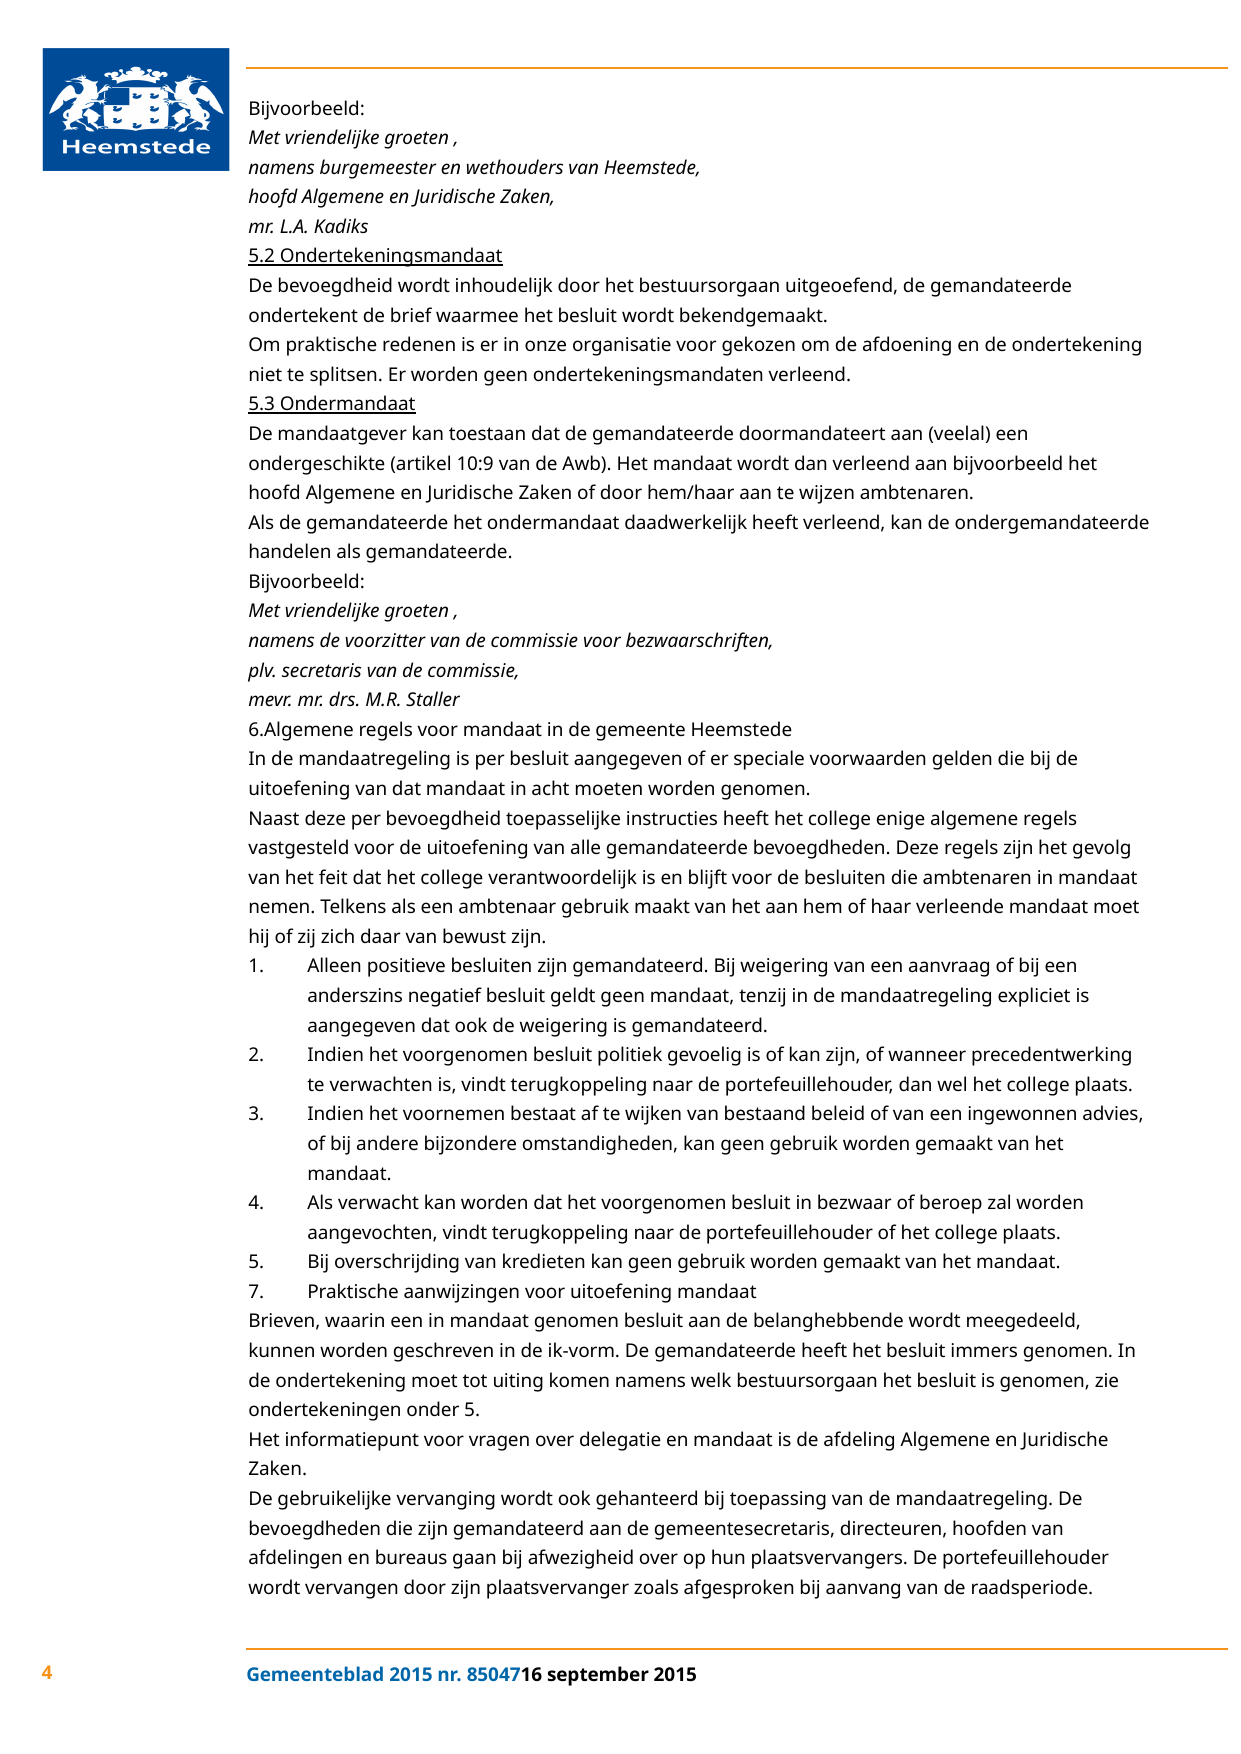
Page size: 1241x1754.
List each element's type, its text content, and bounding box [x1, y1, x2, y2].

list Alleen positieve besluiten zijn gemandateerd. Bij weigering van een aanvraag of bij een anderszins negatief besluit geldt geen mandaat, tenzij in de mandaatregeling expliciet is aangegeven dat ook de weigering is gemandateerd. [248, 953, 1152, 1038]
list Indien het voorgenomen besluit politiek gevoelig is of kan zijn, of wanneer precedentwerking te verwachten is, vindt terugkoppeling naar de portefeuillehouder, dan wel het college plaats. [248, 1041, 1152, 1097]
list Indien het voornemen bestaat af te wijken van bestaand beleid of van een ingewonnen advies, of bij andere bijzondere omstandigheden, kan geen gebruik worden gemaakt van het mandaat. [248, 1101, 1152, 1186]
text Naast deze per bevoegdheid toepasselijke instructies heeft het college enige algemene regels vastgesteld voor de uitoefening van alle gemandateerde bevoegdheden. Deze regels zijn het gevolg van het feit dat het college verantwoordelijk is en blijft voor de besluiten die ambtenaren in mandaat nemen. Telkens als een ambtenaar gebruik maakt van het aan hem of haar verleende mandaat moet hij of zij zich daar van bewust zijn. [248, 805, 1152, 949]
text Met vriendelijke groeten , [248, 124, 1152, 150]
text Het informatiepunt voor vragen over delegatie en mandaat is de afdeling Algemene en Juridische Zaken. [248, 1426, 1152, 1481]
text namens burgemeester en wethouders van Heemstede, [248, 154, 1152, 180]
text Bijvoorbeeld: [248, 568, 1152, 594]
text Om praktische redenen is er in onze organisatie voor gekozen om de afdoening en de ondertekening niet te splitsen. Er worden geen ondertekeningsmandaten verleend. [248, 331, 1152, 387]
text 6.Algemene regels voor mandaat in de gemeente Heemstede [248, 716, 1152, 742]
text hoofd Algemene en Juridische Zaken, [248, 183, 1152, 209]
text De bevoegdheid wordt inhoudelijk door het bestuursorgaan uitgeoefend, de gemandateerde ondertekent de brief waarmee het besluit wordt bekendgemaakt. [248, 272, 1152, 328]
text Brieven, waarin een in mandaat genomen besluit aan de belanghebbende wordt meegedeeld, kunnen worden geschreven in de ik-vorm. De gemandateerde heeft het besluit immers genomen. In de ondertekening moet tot uiting komen namens welk bestuursorgaan het besluit is genomen, zie ondertekeningen onder 5. [248, 1308, 1152, 1422]
text mr. L.A. Kadiks [248, 213, 1152, 239]
text In de mandaatregeling is per besluit aangegeven of er speciale voorwaarden gelden die bij de uitoefening van dat mandaat in acht moeten worden genomen. [248, 746, 1152, 801]
text 5.3 Ondermandaat [248, 391, 1152, 416]
text De mandaatgever kan toestaan dat de gemandateerde doormandateert aan (veelal) een ondergeschikte (artikel 10:9 van de Awb). Het mandaat wordt dan verleend aan bijvoorbeeld het hoofd Algemene en Juridische Zaken of door hem/haar aan te wijzen ambtenaren. [248, 420, 1152, 505]
text mevr. mr. drs. M.R. Staller [248, 686, 1152, 712]
list Als verwacht kan worden dat het voorgenomen besluit in bezwaar of beroep zal worden aangevochten, vindt terugkoppeling naar de portefeuillehouder of het college plaats. [248, 1189, 1152, 1245]
text plv. secretaris van de commissie, [248, 657, 1152, 683]
list Praktische aanwijzingen voor uitoefening mandaat [248, 1278, 1152, 1304]
text Bijvoorbeeld: [248, 95, 1152, 121]
text namens de voorzitter van de commissie voor bezwaarschriften, [248, 627, 1152, 653]
text Als de gemandateerde het ondermandaat daadwerkelijk heeft verleend, kan de ondergemandateerde handelen als gemandateerde. [248, 509, 1152, 564]
text 5.2 Ondertekeningsmandaat [248, 243, 1152, 268]
picture [41, 47, 231, 172]
text Met vriendelijke groeten , [248, 598, 1152, 623]
text De gebruikelijke vervanging wordt ook gehanteerd bij toepassing van de mandaatregeling. De bevoegdheden die zijn gemandateerd aan de gemeentesecretaris, directeuren, hoofden van afdelingen en bureaus gaan bij afwezigheid over op hun plaatsvervangers. De portefeuillehouder wordt vervangen door zijn plaatsvervanger zoals afgesproken bij aanvang van de raadsperiode. [248, 1485, 1152, 1600]
list Bij overschrijding van kredieten kan geen gebruik worden gemaakt van het mandaat. [248, 1248, 1152, 1274]
